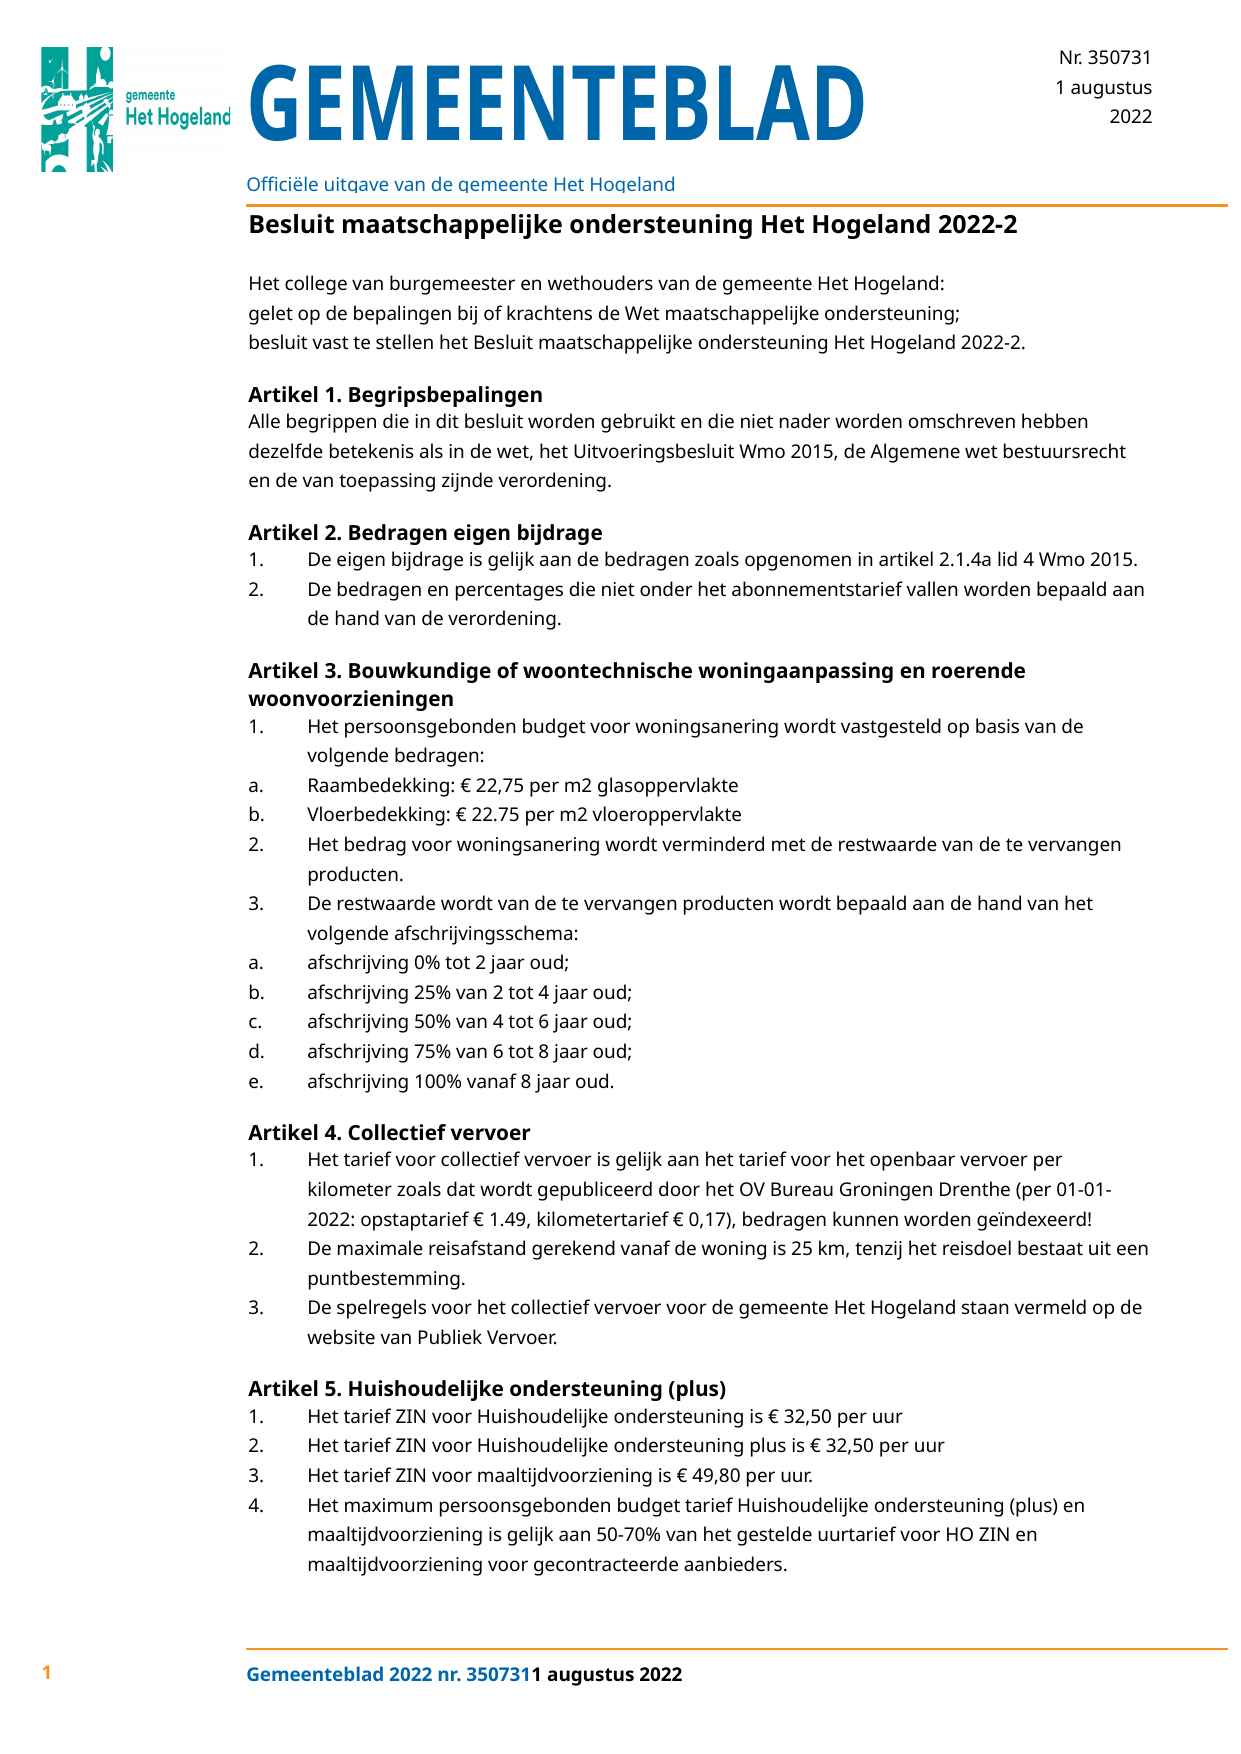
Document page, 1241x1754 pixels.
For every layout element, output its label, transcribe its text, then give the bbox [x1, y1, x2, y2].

text besluit vast te stellen het Besluit maatschappelijke ondersteuning Het Hogeland 2022-2. [248, 329, 1152, 355]
list Het bedrag voor woningsanering wordt verminderd met de restwaarde van de te vervangen producten. [248, 831, 1152, 886]
list Het tarief voor collectief vervoer is gelijk aan het tarief voor het openbaar vervoer per kilometer zoals dat wordt gepubliceerd door het OV Bureau Groningen Drenthe (per 01-01-2022: opstaptarief € 1.49, kilometertarief € 0,17), bedragen kunnen worden geïndexeerd! [248, 1147, 1152, 1232]
text Het college van burgemeester en wethouders van de gemeente Het Hogeland: [248, 270, 1152, 296]
picture [41, 47, 231, 172]
list afschrijving 0% tot 2 jaar oud; [248, 949, 1152, 975]
text Besluit maatschappelijke ondersteuning Het Hogeland 2022-2 [248, 207, 1152, 241]
text Artikel 3. Bouwkundige of woontechnische woningaanpassing en roerende woonvoorzieningen [248, 656, 1152, 713]
list Het persoonsgebonden budget voor woningsanering wordt vastgesteld op basis van de volgende bedragen: [248, 713, 1152, 768]
list afschrijving 75% van 6 tot 8 jaar oud; [248, 1038, 1152, 1064]
list De maximale reisafstand gerekend vanaf de woning is 25 km, tenzij het reisdoel bestaat uit een puntbestemming. [248, 1235, 1152, 1291]
list Het maximum persoonsgebonden budget tarief Huishoudelijke ondersteuning (plus) en maaltijdvoorziening is gelijk aan 50-70% van het gestelde uurtarief voor HO ZIN en maaltijdvoorziening voor gecontracteerde aanbieders. [248, 1492, 1152, 1577]
list De bedragen en percentages die niet onder het abonnementstarief vallen worden bepaald aan de hand van de verordening. [248, 576, 1152, 631]
text Artikel 2. Bedragen eigen bijdrage [248, 518, 1152, 546]
list De eigen bijdrage is gelijk aan de bedragen zoals opgenomen in artikel 2.1.4a lid 4 Wmo 2015. [248, 546, 1152, 572]
list Raambedekking: € 22,75 per m2 glasoppervlakte [248, 772, 1152, 798]
list De restwaarde wordt van de te vervangen producten wordt bepaald aan de hand van het volgende afschrijvingsschema: [248, 890, 1152, 946]
list afschrijving 50% van 4 tot 6 jaar oud; [248, 1009, 1152, 1034]
list afschrijving 100% vanaf 8 jaar oud. [248, 1068, 1152, 1093]
list Het tarief ZIN voor Huishoudelijke ondersteuning is € 32,50 per uur [248, 1403, 1152, 1429]
text Alle begrippen die in dit besluit worden gebruikt en die niet nader worden omschreven hebben dezelfde betekenis als in de wet, het Uitvoeringsbesluit Wmo 2015, de Algemene wet bestuursrecht en de van toepassing zijnde verordening. [248, 408, 1152, 493]
list Vloerbedekking: € 22.75 per m2 vloeroppervlakte [248, 802, 1152, 827]
text Artikel 1. Begripsbepalingen [248, 380, 1152, 408]
list Het tarief ZIN voor Huishoudelijke ondersteuning plus is € 32,50 per uur [248, 1433, 1152, 1458]
text gelet op de bepalingen bij of krachtens de Wet maatschappelijke ondersteuning; [248, 300, 1152, 326]
text Artikel 4. Collectief vervoer [248, 1118, 1152, 1147]
list De spelregels voor het collectief vervoer voor de gemeente Het Hogeland staan vermeld op de website van Publiek Vervoer. [248, 1294, 1152, 1350]
list Het tarief ZIN voor maaltijdvoorziening is € 49,80 per uur. [248, 1462, 1152, 1488]
list afschrijving 25% van 2 tot 4 jaar oud; [248, 979, 1152, 1005]
text Artikel 5. Huishoudelijke ondersteuning (plus) [248, 1374, 1152, 1403]
